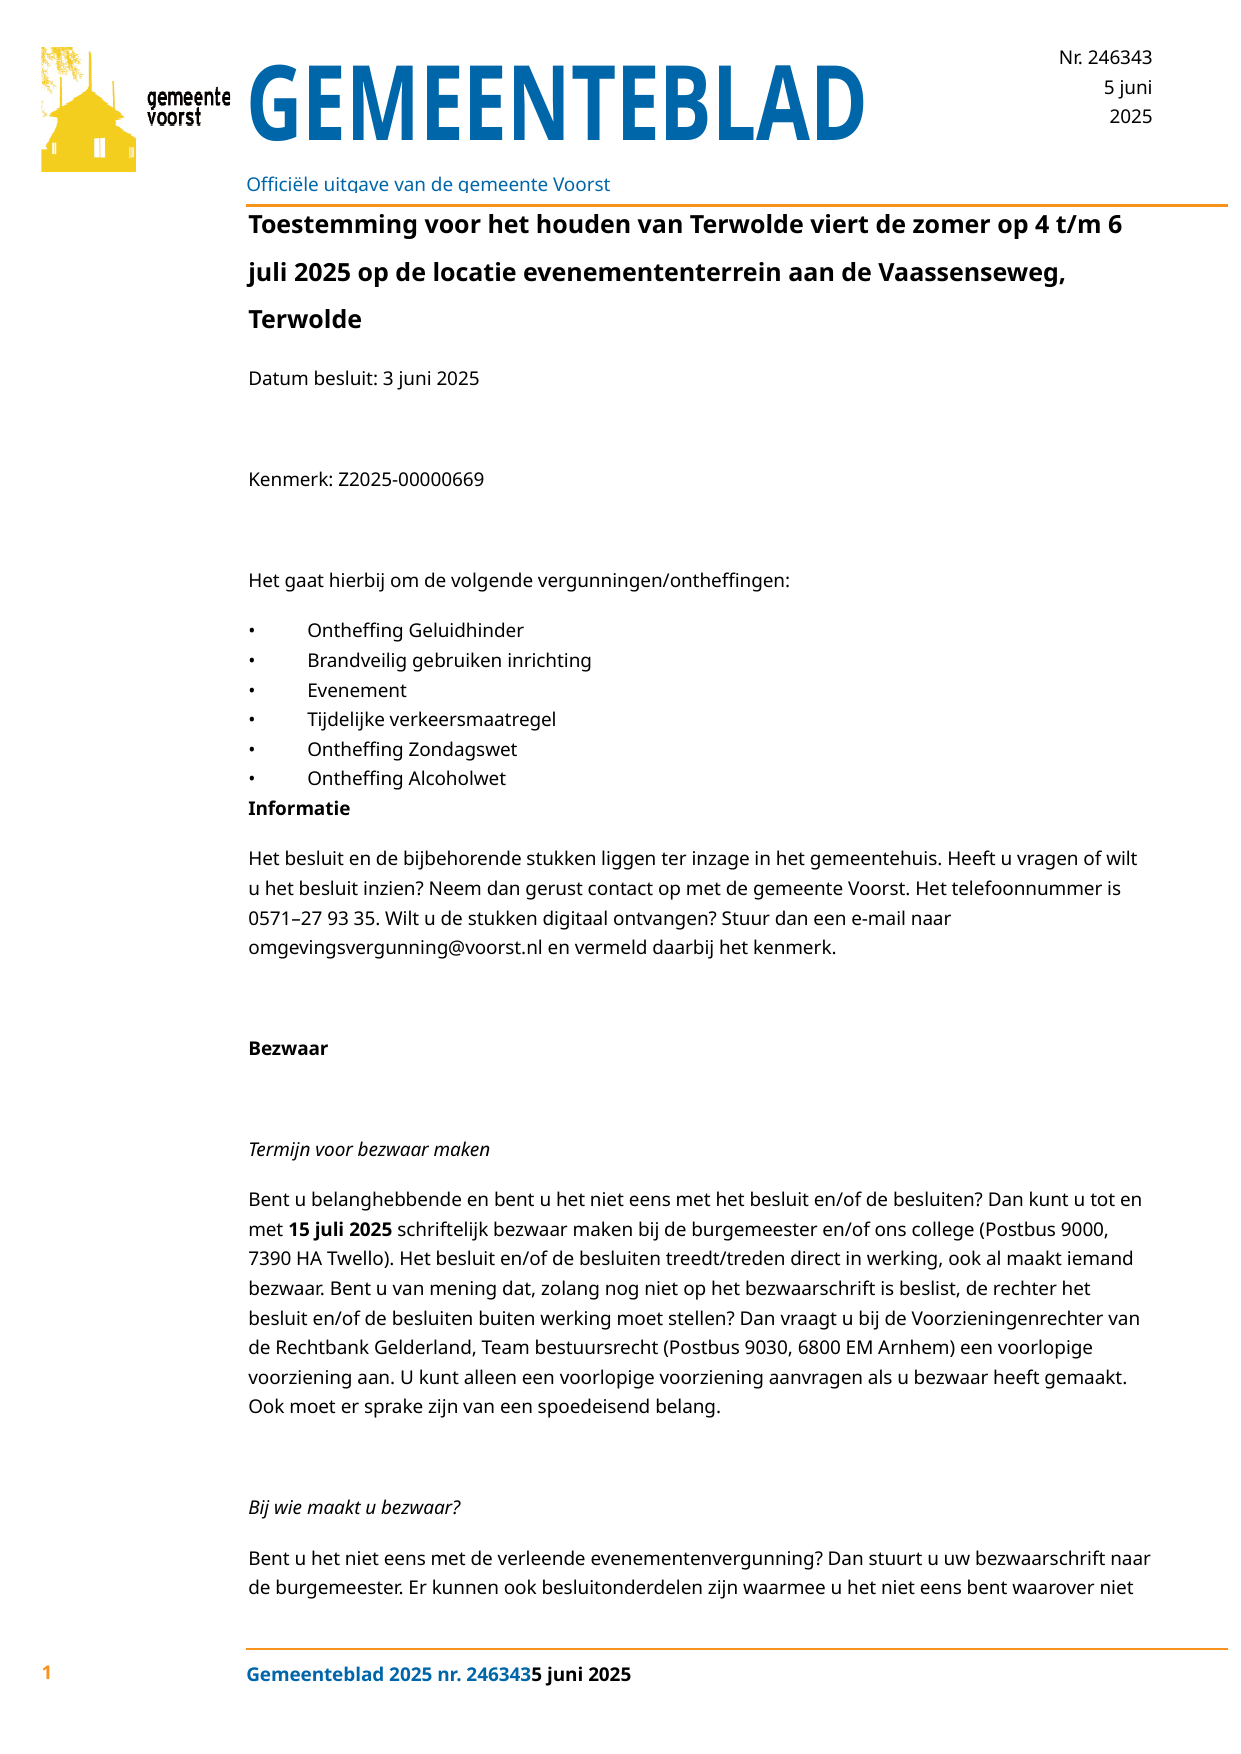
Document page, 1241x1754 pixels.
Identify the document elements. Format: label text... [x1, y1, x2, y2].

text Bezwaar [248, 1035, 1152, 1061]
text Datum besluit: 3 juni 2025 [248, 366, 1152, 391]
text Toestemming voor het houden van Terwolde viert de zomer op 4 t/m 6 juli 2025 op de locatie evenemententerrein aan de Vaassenseweg, Terwolde [248, 207, 1152, 336]
text Het gaat hierbij om de volgende vergunningen/ontheffingen: [248, 567, 1152, 593]
list Evenement [248, 677, 1152, 702]
text Termijn voor bezwaar maken [248, 1136, 1152, 1162]
list Ontheffing Alcoholwet [248, 766, 1152, 791]
list Ontheffing Zondagswet [248, 736, 1152, 762]
text Informatie [248, 795, 1152, 821]
list Tijdelijke verkeersmaatregel [248, 706, 1152, 732]
text Het besluit en de bijbehorende stukken liggen ter inzage in het gemeentehuis. Heeft u vragen of wilt u het besluit inzien? Neem dan gerust contact op met de gemeente Voorst. Het telefoonnummer is 0571–27 93 35. Wilt u de stukken digitaal ontvangen? Stuur dan een e-mail naar omgevingsvergunning@voorst.nl en vermeld daarbij het kenmerk. [248, 846, 1152, 960]
text Kenmerk: Z2025-00000669 [248, 466, 1152, 492]
text Bent u belanghebbende en bent u het niet eens met het besluit en/of de besluiten? Dan kunt u tot en met 15 juli 2025 schriftelijk bezwaar maken bij de burgemeester en/of ons college (Postbus 9000, 7390 HA Twello). Het besluit en/of de besluiten treedt/treden direct in werking, ook al maakt iemand bezwaar. Bent u van mening dat, zolang nog niet op het bezwaarschrift is beslist, de rechter het besluit en/of de besluiten buiten werking moet stellen? Dan vraagt u bij de Voorzieningenrechter van de Rechtbank Gelderland, Team bestuursrecht (Postbus 9030, 6800 EM Arnhem) een voorlopige voorziening aan. U kunt alleen een voorlopige voorziening aanvragen als u bezwaar heeft gemaakt. Ook moet er sprake zijn van een spoedeisend belang. [248, 1186, 1152, 1419]
text Bent u het niet eens met de verleende evenementenvergunning? Dan stuurt u uw bezwaarschrift naar de burgemeester. Er kunnen ook besluitonderdelen zijn waarmee u het niet eens bent waarover niet [248, 1545, 1152, 1600]
list Brandveilig gebruiken inrichting [248, 647, 1152, 673]
text Bij wie maakt u bezwaar? [248, 1494, 1152, 1520]
picture [41, 47, 231, 172]
list Ontheffing Geluidhinder [248, 618, 1152, 643]
